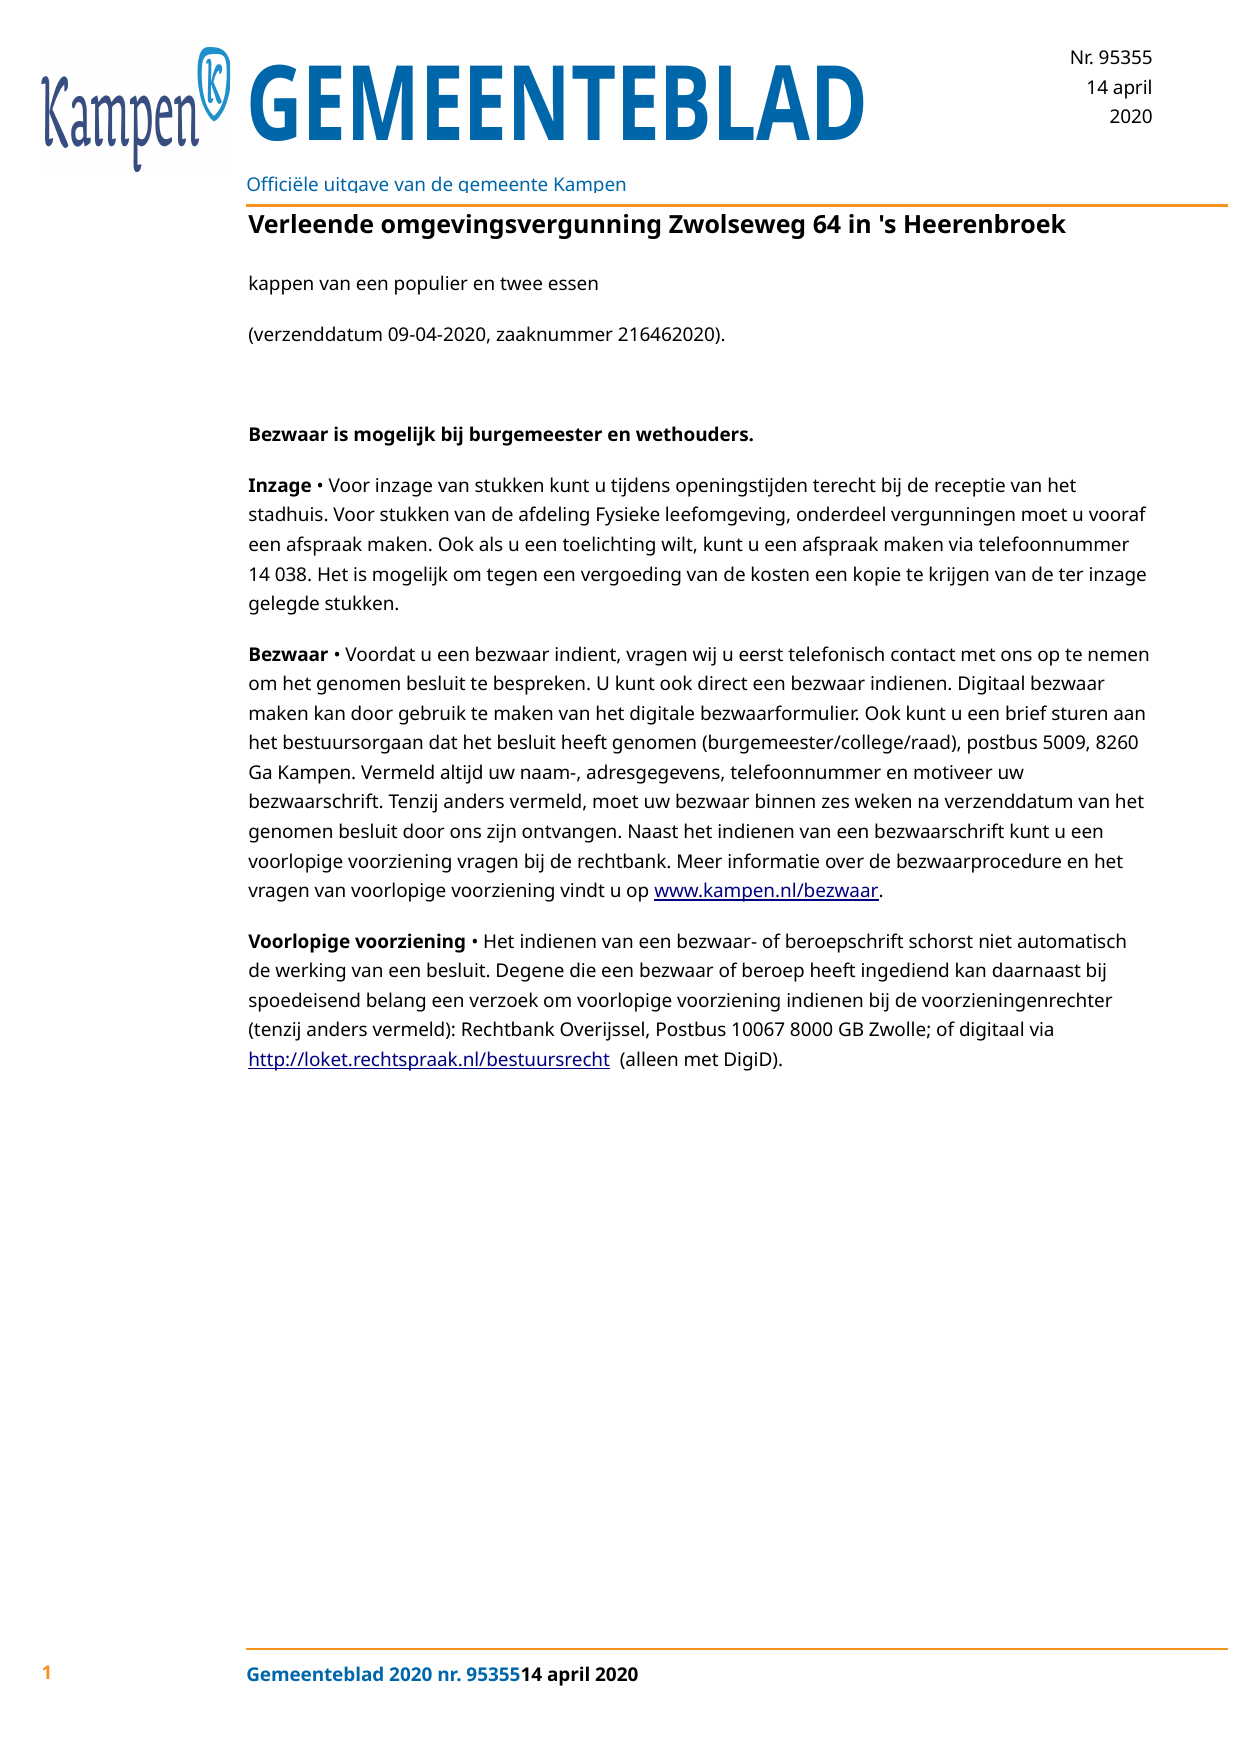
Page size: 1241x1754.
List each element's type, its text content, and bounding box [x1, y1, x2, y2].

text Voorlopige voorziening • Het indienen van een bezwaar- of beroepschrift schorst niet automatisch de werking van een besluit. Degene die een bezwaar of beroep heeft ingediend kan daarnaast bij spoedeisend belang een verzoek om voorlopige voorziening indienen bij de voorzieningenrechter (tenzij anders vermeld): Rechtbank Overijssel, Postbus 10067 8000 GB Zwolle; of digitaal via http://loket.rechtspraak.nl/bestuursrecht (alleen met DigiD). [248, 928, 1152, 1072]
picture [41, 47, 231, 172]
text kappen van een populier en twee essen [248, 270, 1152, 296]
text Bezwaar • Voordat u een bezwaar indient, vragen wij u eerst telefonisch contact met ons op te nemen om het genomen besluit te bespreken. U kunt ook direct een bezwaar indienen. Digitaal bezwaar maken kan door gebruik te maken van het digitale bezwaarformulier. Ook kunt u een brief sturen aan het bestuursorgaan dat het besluit heeft genomen (burgemeester/college/raad), postbus 5009, 8260 Ga Kampen. Vermeld altijd uw naam-, adresgegevens, telefoonnummer en motiveer uw bezwaarschrift. Tenzij anders vermeld, moet uw bezwaar binnen zes weken na verzenddatum van het genomen besluit door ons zijn ontvangen. Naast het indienen van een bezwaarschrift kunt u een voorlopige voorziening vragen bij de rechtbank. Meer informatie over de bezwaarprocedure en het vragen van voorlopige voorziening vindt u op www.kampen.nl/bezwaar. [248, 641, 1152, 903]
text Verleende omgevingsvergunning Zwolseweg 64 in 's Heerenbroek [248, 207, 1152, 241]
text Inzage • Voor inzage van stukken kunt u tijdens openingstijden terecht bij de receptie van het stadhuis. Voor stukken van de afdeling Fysieke leefomgeving, onderdeel vergunningen moet u vooraf een afspraak maken. Ook als u een toelichting wilt, kunt u een afspraak maken via telefoonnummer 14 038. Het is mogelijk om tegen een vergoeding van de kosten een kopie te krijgen van de ter inzage gelegde stukken. [248, 472, 1152, 616]
text (verzenddatum 09-04-2020, zaaknummer 216462020). [248, 321, 1152, 346]
text Bezwaar is mogelijk bij burgemeester en wethouders. [248, 422, 1152, 447]
